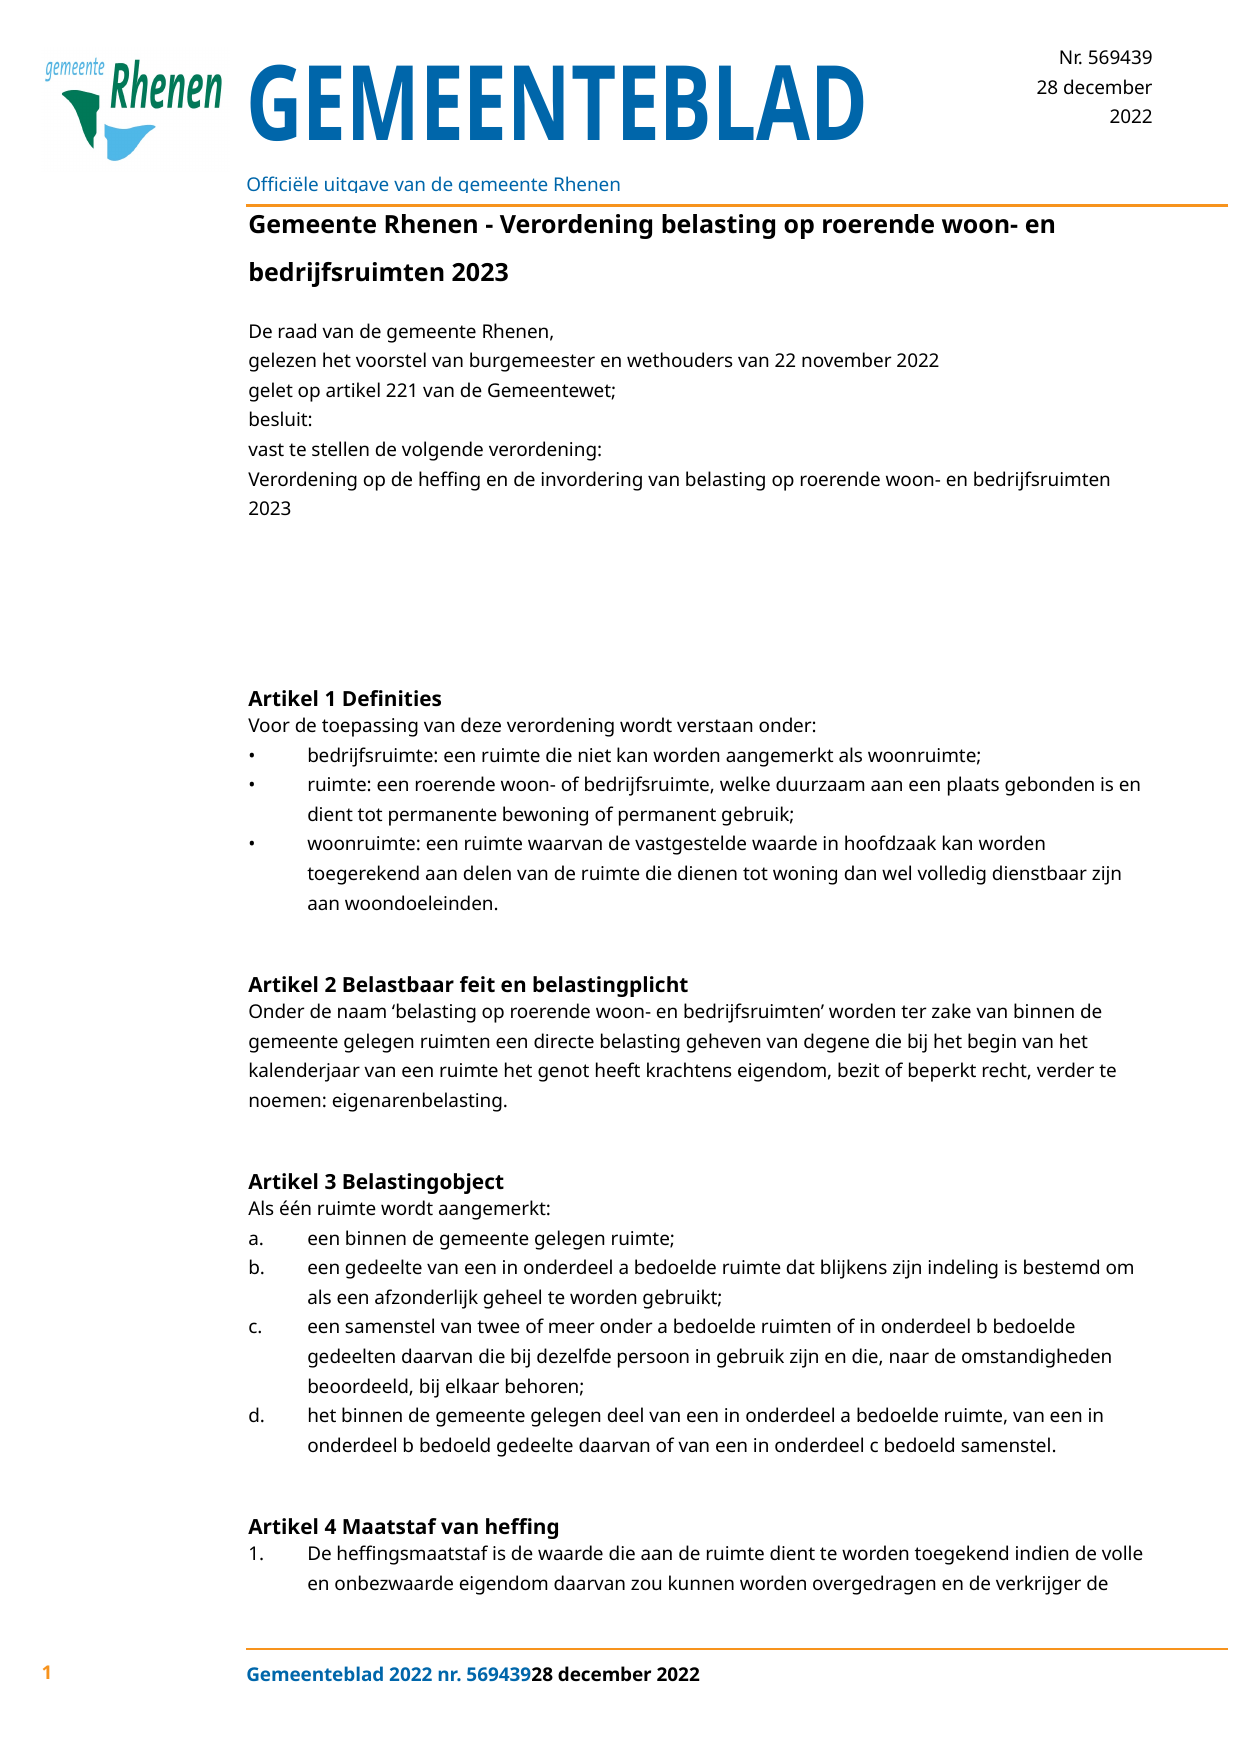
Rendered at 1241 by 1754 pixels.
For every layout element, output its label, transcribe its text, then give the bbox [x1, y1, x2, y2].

list ruimte: een roerende woon- of bedrijfsruimte, welke duurzaam aan een plaats gebonden is en dient tot permanente bewoning of permanent gebruik; [248, 771, 1152, 827]
text Voor de toepassing van deze verordening wordt verstaan onder: [248, 712, 1152, 738]
text Onder de naam ‘belasting op roerende woon- en bedrijfsruimten’ worden ter zake van binnen de gemeente gelegen ruimten een directe belasting geheven van degene die bij het begin van het kalenderjaar van een ruimte het genot heeft krachtens eigendom, bezit of beperkt recht, verder te noemen: eigenarenbelasting. [248, 998, 1152, 1113]
text Artikel 3 Belastingobject [248, 1167, 1152, 1195]
text gelezen het voorstel van burgemeester en wethouders van 22 november 2022 [248, 347, 1152, 373]
picture [41, 47, 231, 172]
text Als één ruimte wordt aangemerkt: [248, 1195, 1152, 1221]
text Artikel 1 Definities [248, 684, 1152, 712]
list De heffingsmaatstaf is de waarde die aan de ruimte dient te worden toegekend indien de volle en onbezwaarde eigendom daarvan zou kunnen worden overgedragen en de verkrijger de [248, 1541, 1152, 1596]
text Artikel 4 Maatstaf van heffing [248, 1512, 1152, 1541]
text gelet op artikel 221 van de Gemeentewet; [248, 377, 1152, 403]
text Artikel 2 Belastbaar feit en belastingplicht [248, 970, 1152, 998]
list het binnen de gemeente gelegen deel van een in onderdeel a bedoelde ruimte, van een in onderdeel b bedoeld gedeelte daarvan of van een in onderdeel c bedoeld samenstel. [248, 1402, 1152, 1458]
list woonruimte: een ruimte waarvan de vastgestelde waarde in hoofdzaak kan worden toegerekend aan delen van de ruimte die dienen tot woning dan wel volledig dienstbaar zijn aan woondoeleinden. [248, 831, 1152, 916]
list een samenstel van twee of meer onder a bedoelde ruimten of in onderdeel b bedoelde gedeelten daarvan die bij dezelfde persoon in gebruik zijn en die, naar de omstandigheden beoordeeld, bij elkaar behoren; [248, 1314, 1152, 1399]
list bedrijfsruimte: een ruimte die niet kan worden aangemerkt als woonruimte; [248, 742, 1152, 768]
text besluit: [248, 407, 1152, 432]
text De raad van de gemeente Rhenen, [248, 318, 1152, 344]
list een binnen de gemeente gelegen ruimte; [248, 1225, 1152, 1251]
text vast te stellen de volgende verordening: [248, 436, 1152, 462]
list een gedeelte van een in onderdeel a bedoelde ruimte dat blijkens zijn indeling is bestemd om als een afzonderlijk geheel te worden gebruikt; [248, 1254, 1152, 1310]
text Gemeente Rhenen - Verordening belasting op roerende woon- en bedrijfsruimten 2023 [248, 207, 1152, 288]
text Verordening op de heffing en de invordering van belasting op roerende woon- en bedrijfsruimten 2023 [248, 466, 1152, 521]
